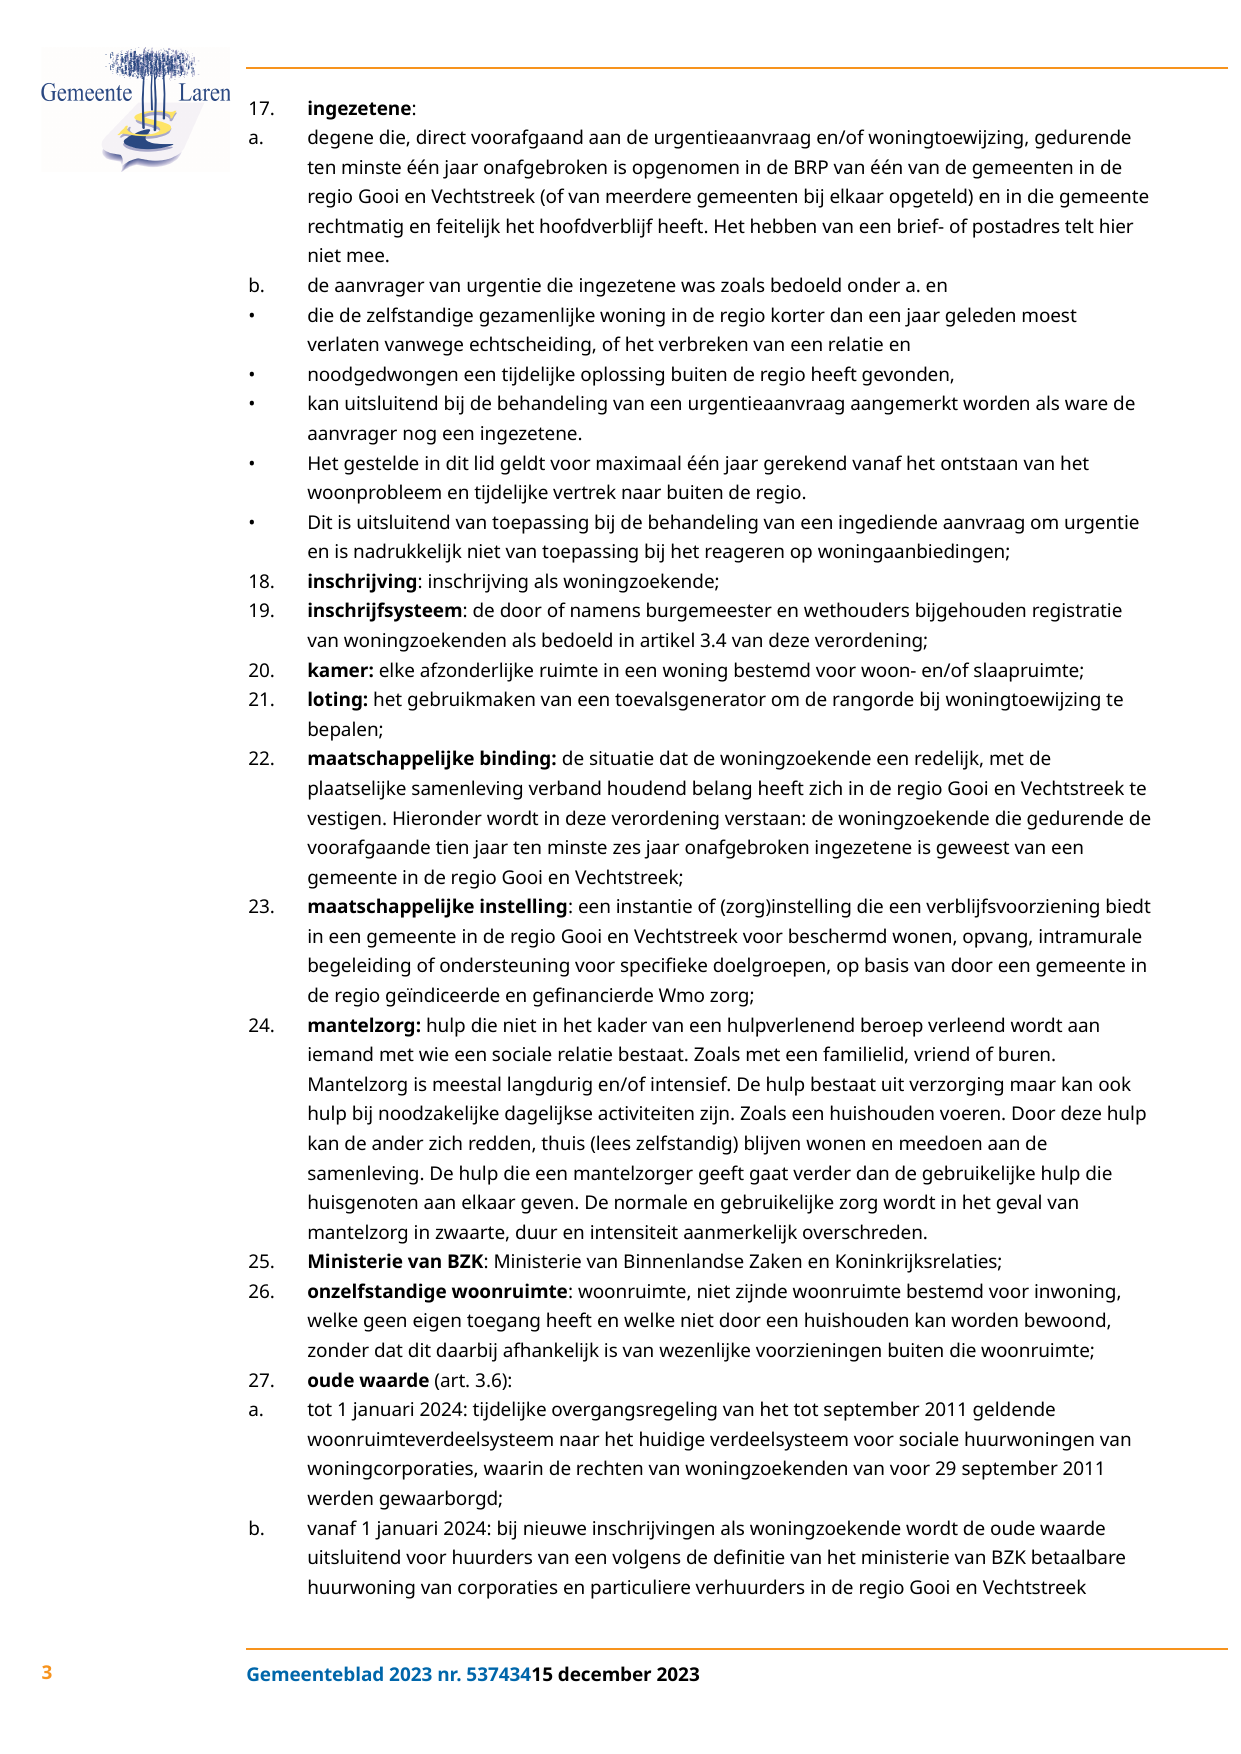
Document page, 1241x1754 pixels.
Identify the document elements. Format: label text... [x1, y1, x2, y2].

list vanaf 1 januari 2024: bij nieuwe inschrijvingen als woningzoekende wordt de oude waarde uitsluitend voor huurders van een volgens de definitie van het ministerie van BZK betaalbare huurwoning van corporaties en particuliere verhuurders in de regio Gooi en Vechtstreek [248, 1515, 1152, 1600]
list kamer: elke afzonderlijke ruimte in een woning bestemd voor woon- en/of slaapruimte; [248, 657, 1152, 683]
list noodgedwongen een tijdelijke oplossing buiten de regio heeft gevonden, [248, 361, 1152, 387]
picture [41, 47, 231, 172]
list maatschappelijke instelling: een instantie of (zorg)instelling die een verblijfsvoorziening biedt in een gemeente in de regio Gooi en Vechtstreek voor beschermd wonen, opvang, intramurale begeleiding of ondersteuning voor specifieke doelgroepen, op basis van door een gemeente in de regio geïndiceerde en gefinancierde Wmo zorg; [248, 893, 1152, 1008]
list onzelfstandige woonruimte: woonruimte, niet zijnde woonruimte bestemd voor inwoning, welke geen eigen toegang heeft en welke niet door een huishouden kan worden bewoond, zonder dat dit daarbij afhankelijk is van wezenlijke voorzieningen buiten die woonruimte; [248, 1278, 1152, 1363]
list tot 1 januari 2024: tijdelijke overgangsregeling van het tot september 2011 geldende woonruimteverdeelsysteem naar het huidige verdeelsysteem voor sociale huurwoningen van woningcorporaties, waarin de rechten van woningzoekenden van voor 29 september 2011 werden gewaarborgd; [248, 1396, 1152, 1511]
list Dit is uitsluitend van toepassing bij de behandeling van een ingediende aanvraag om urgentie en is nadrukkelijk niet van toepassing bij het reageren op woningaanbiedingen; [248, 509, 1152, 564]
list oude waarde (art. 3.6): [248, 1367, 1152, 1393]
list ingezetene: [248, 95, 1152, 121]
list Het gestelde in dit lid geldt voor maximaal één jaar gerekend vanaf het ontstaan van het woonprobleem en tijdelijke vertrek naar buiten de regio. [248, 450, 1152, 505]
list Ministerie van BZK: Ministerie van Binnenlandse Zaken en Koninkrijksrelaties; [248, 1248, 1152, 1274]
list kan uitsluitend bij de behandeling van een urgentieaanvraag aangemerkt worden als ware de aanvrager nog een ingezetene. [248, 391, 1152, 446]
list inschrijfsysteem: de door of namens burgemeester en wethouders bijgehouden registratie van woningzoekenden als bedoeld in artikel 3.4 van deze verordening; [248, 598, 1152, 653]
list de aanvrager van urgentie die ingezetene was zoals bedoeld onder a. en [248, 272, 1152, 298]
list loting: het gebruikmaken van een toevalsgenerator om de rangorde bij woningtoewijzing te bepalen; [248, 686, 1152, 742]
list mantelzorg: hulp die niet in het kader van een hulpverlenend beroep verleend wordt aan iemand met wie een sociale relatie bestaat. Zoals met een familielid, vriend of buren. Mantelzorg is meestal langdurig en/of intensief. De hulp bestaat uit verzorging maar kan ook hulp bij noodzakelijke dagelijkse activiteiten zijn. Zoals een huishouden voeren. Door deze hulp kan de ander zich redden, thuis (lees zelfstandig) blijven wonen en meedoen aan de samenleving. De hulp die een mantelzorger geeft gaat verder dan de gebruikelijke hulp die huisgenoten aan elkaar geven. De normale en gebruikelijke zorg wordt in het geval van mantelzorg in zwaarte, duur en intensiteit aanmerkelijk overschreden. [248, 1012, 1152, 1245]
list degene die, direct voorafgaand aan de urgentieaanvraag en/of woningtoewijzing, gedurende ten minste één jaar onafgebroken is opgenomen in de BRP van één van de gemeenten in de regio Gooi en Vechtstreek (of van meerdere gemeenten bij elkaar opgeteld) en in die gemeente rechtmatig en feitelijk het hoofdverblijf heeft. Het hebben van een brief- of postadres telt hier niet mee. [248, 124, 1152, 268]
list maatschappelijke binding: de situatie dat de woningzoekende een redelijk, met de plaatselijke samenleving verband houdend belang heeft zich in de regio Gooi en Vechtstreek te vestigen. Hieronder wordt in deze verordening verstaan: de woningzoekende die gedurende de voorafgaande tien jaar ten minste zes jaar onafgebroken ingezetene is geweest van een gemeente in de regio Gooi en Vechtstreek; [248, 746, 1152, 890]
list die de zelfstandige gezamenlijke woning in de regio korter dan een jaar geleden moest verlaten vanwege echtscheiding, of het verbreken van een relatie en [248, 302, 1152, 357]
list inschrijving: inschrijving als woningzoekende; [248, 568, 1152, 594]
